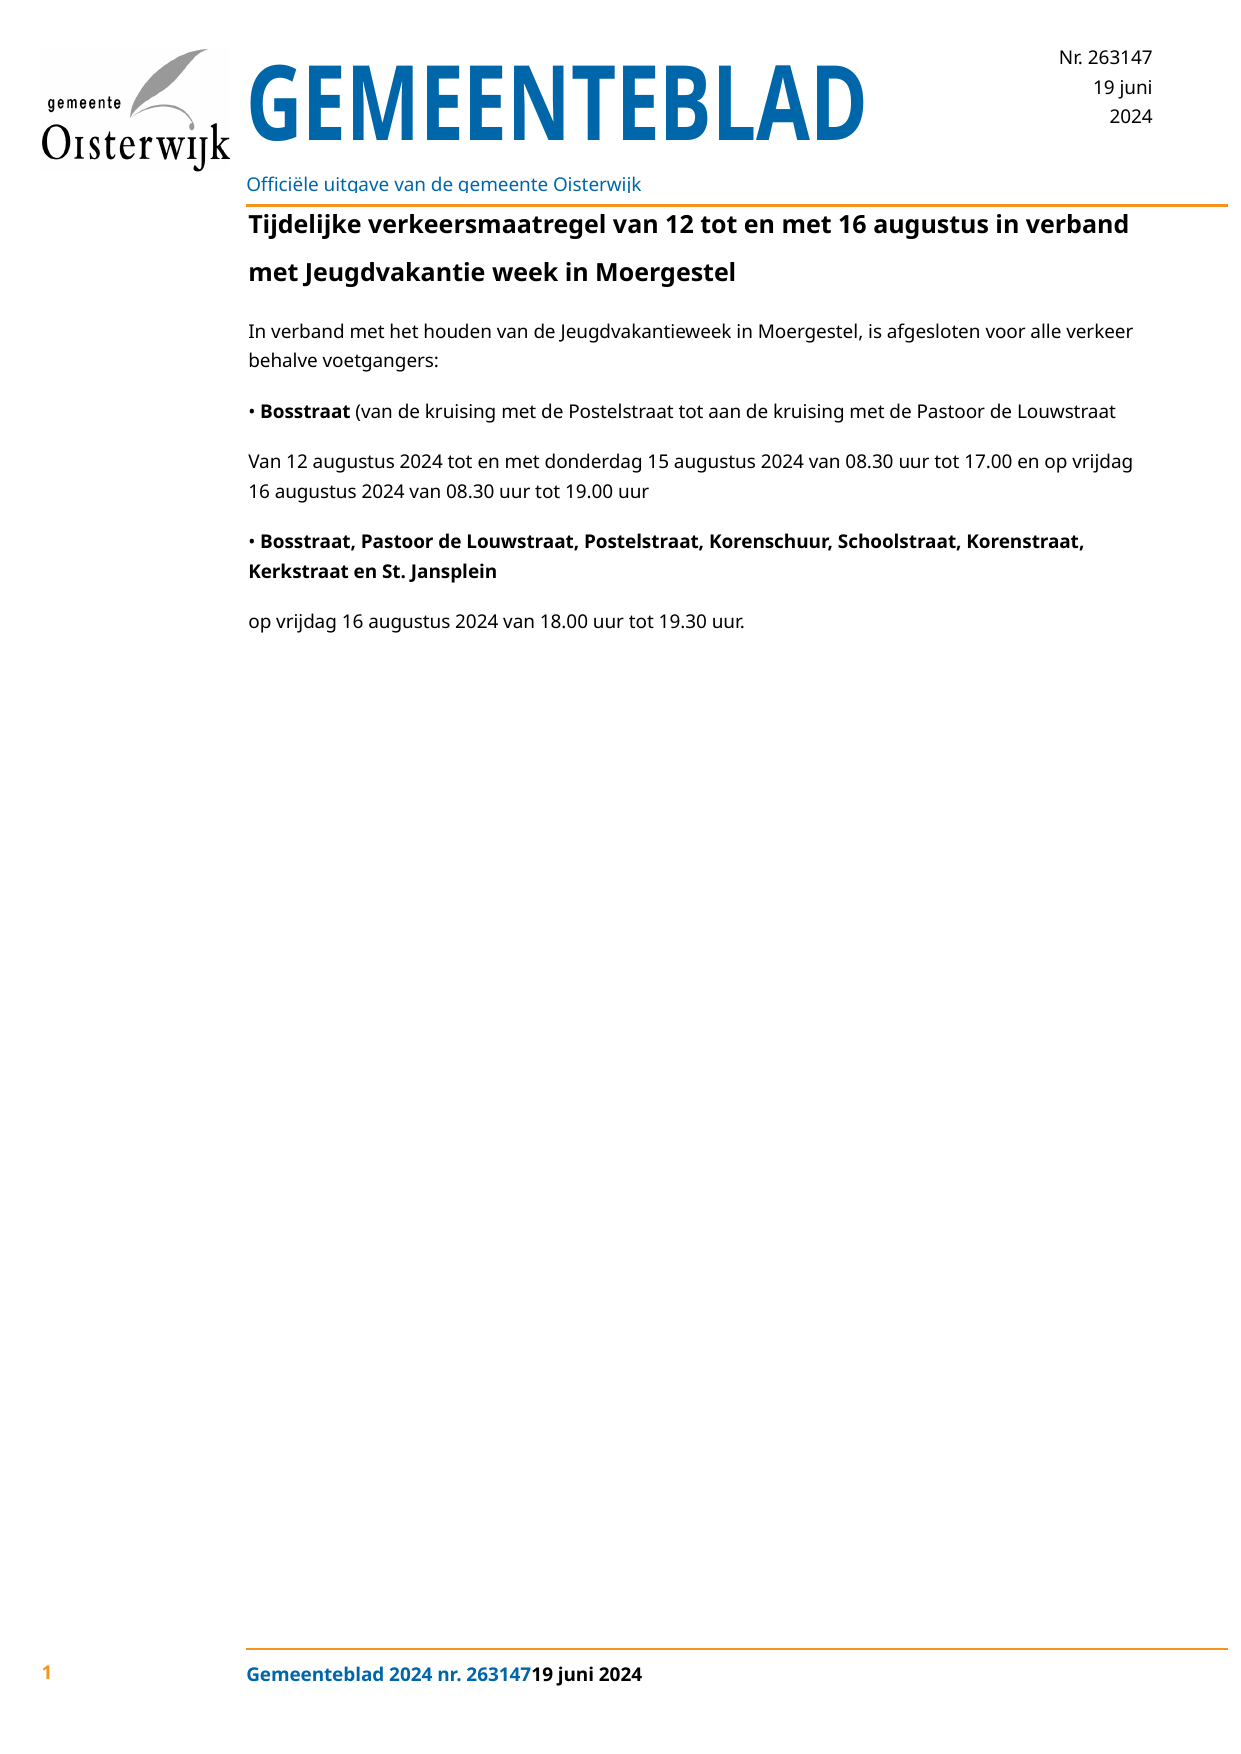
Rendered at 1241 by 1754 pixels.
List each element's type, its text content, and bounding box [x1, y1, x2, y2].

text Van 12 augustus 2024 tot en met donderdag 15 augustus 2024 van 08.30 uur tot 17.00 en op vrijdag 16 augustus 2024 van 08.30 uur tot 19.00 uur [248, 448, 1152, 504]
text • Bosstraat (van de kruising met de Postelstraat tot aan de kruising met de Pastoor de Louwstraat [248, 398, 1152, 424]
text op vrijdag 16 augustus 2024 van 18.00 uur tot 19.30 uur. [248, 608, 1152, 634]
text • Bosstraat, Pastoor de Louwstraat, Postelstraat, Korenschuur, Schoolstraat, Korenstraat, Kerkstraat en St. Jansplein [248, 528, 1152, 584]
text In verband met het houden van de Jeugdvakantieweek in Moergestel, is afgesloten voor alle verkeer behalve voetgangers: [248, 318, 1152, 373]
text Tijdelijke verkeersmaatregel van 12 tot en met 16 augustus in verband met Jeugdvakantie week in Moergestel [248, 207, 1152, 288]
picture [41, 47, 231, 172]
